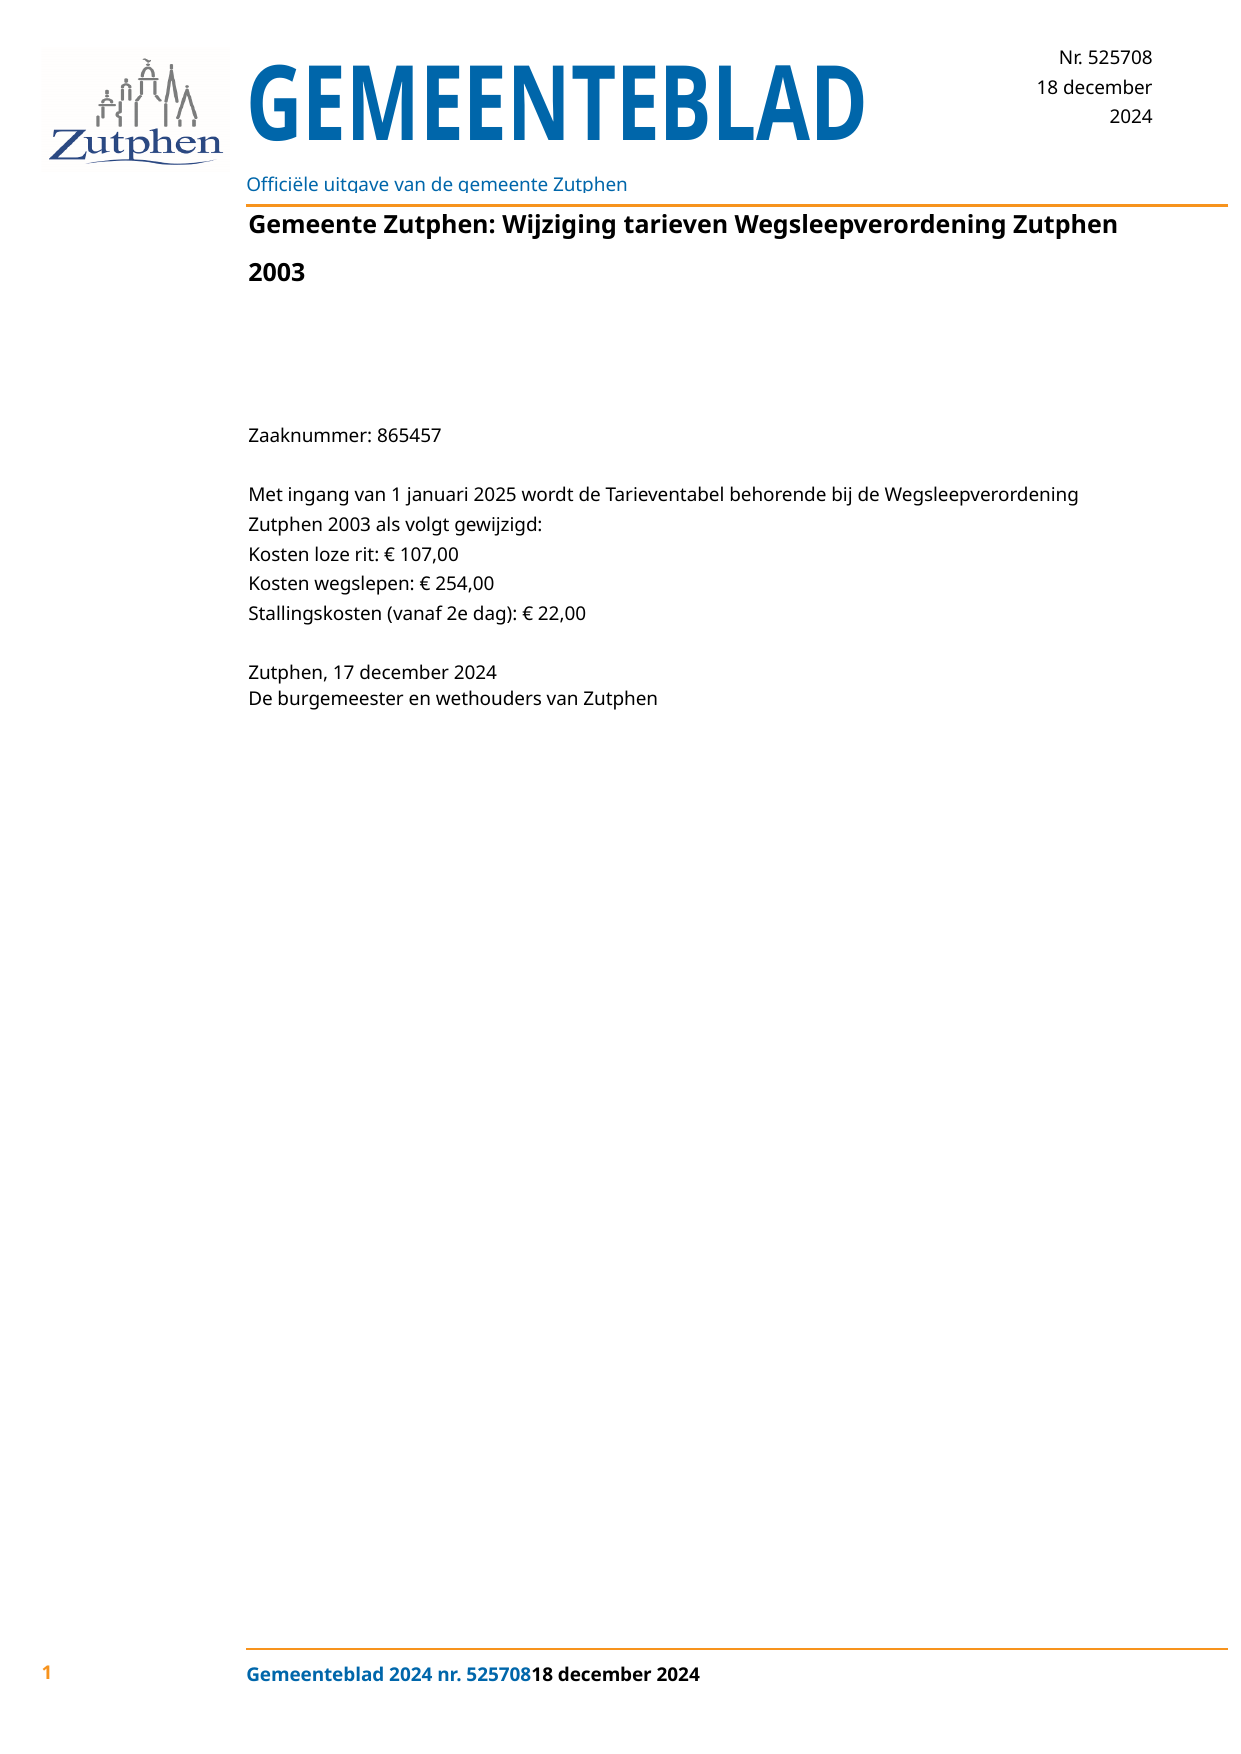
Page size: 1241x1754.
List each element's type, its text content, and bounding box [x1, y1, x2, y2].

text Stallingskosten (vanaf 2e dag): € 22,00 [248, 600, 1152, 626]
text Kosten loze rit: € 107,00 [248, 541, 1152, 567]
text Zaaknummer: 865457 [248, 422, 1152, 448]
text Met ingang van 1 januari 2025 wordt de Tarieventabel behorende bij de Wegsleepverordening Zutphen 2003 als volgt gewijzigd: [248, 482, 1152, 537]
picture [41, 47, 231, 172]
text Gemeente Zutphen: Wijziging tarieven Wegsleepverordening Zutphen 2003 [248, 207, 1152, 288]
text Zutphen, 17 december 2024 [248, 659, 1152, 685]
text De burgemeester en wethouders van Zutphen [248, 685, 1152, 711]
text Kosten wegslepen: € 254,00 [248, 570, 1152, 596]
